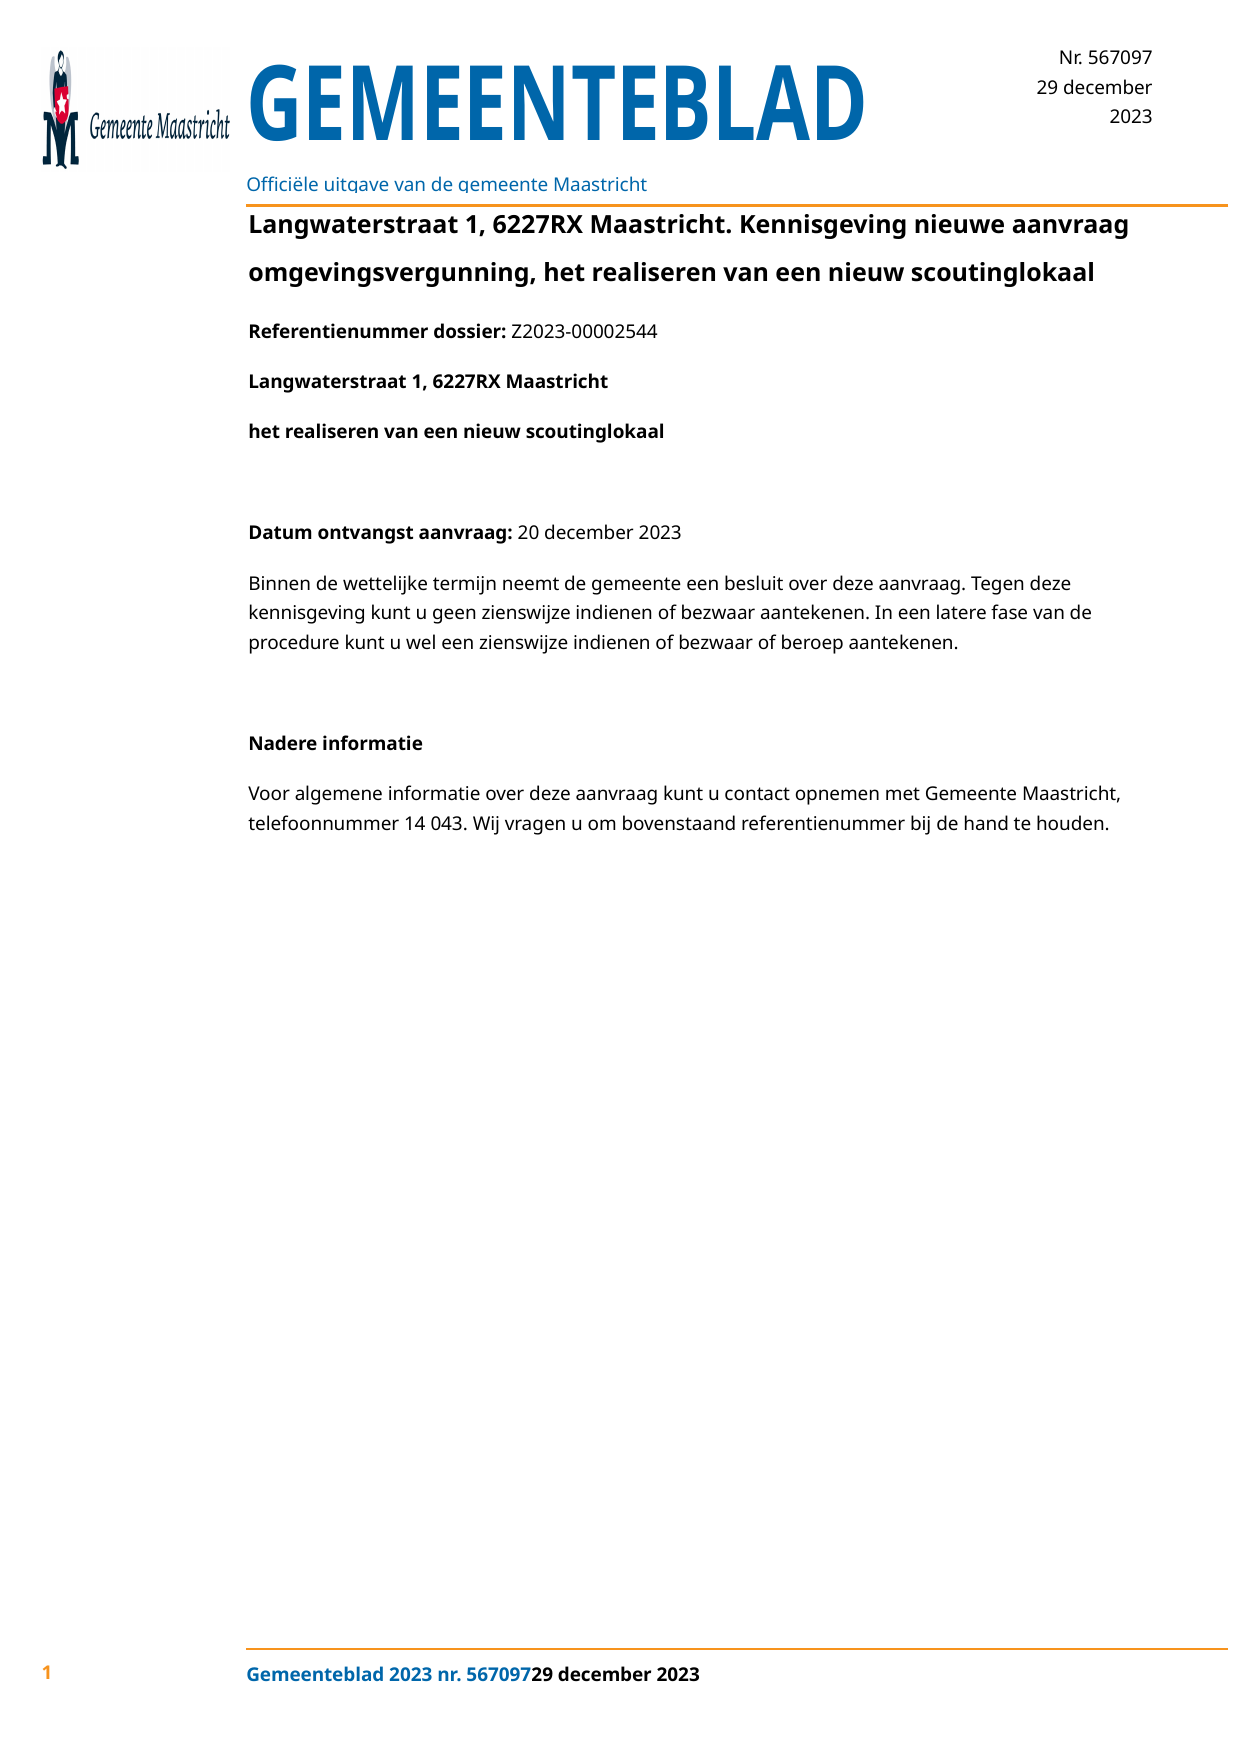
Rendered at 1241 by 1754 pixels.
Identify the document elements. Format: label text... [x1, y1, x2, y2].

picture [41, 47, 231, 172]
text Referentienummer dossier: Z2023-00002544 [248, 318, 1152, 344]
text Binnen de wettelijke termijn neemt de gemeente een besluit over deze aanvraag. Tegen deze kennisgeving kunt u geen zienswijze indienen of bezwaar aantekenen. In een latere fase van de procedure kunt u wel een zienswijze indienen of bezwaar of beroep aantekenen. [248, 570, 1152, 655]
text Langwaterstraat 1, 6227RX Maastricht [248, 368, 1152, 394]
text Voor algemene informatie over deze aanvraag kunt u contact opnemen met Gemeente Maastricht, telefoonnummer 14 043. Wij vragen u om bovenstaand referentienummer bij de hand te houden. [248, 780, 1152, 836]
text Datum ontvangst aanvraag: 20 december 2023 [248, 519, 1152, 545]
text het realiseren van een nieuw scoutinglokaal [248, 419, 1152, 444]
text Nadere informatie [248, 730, 1152, 756]
text Langwaterstraat 1, 6227RX Maastricht. Kennisgeving nieuwe aanvraag omgevingsvergunning, het realiseren van een nieuw scoutinglokaal [248, 207, 1152, 288]
